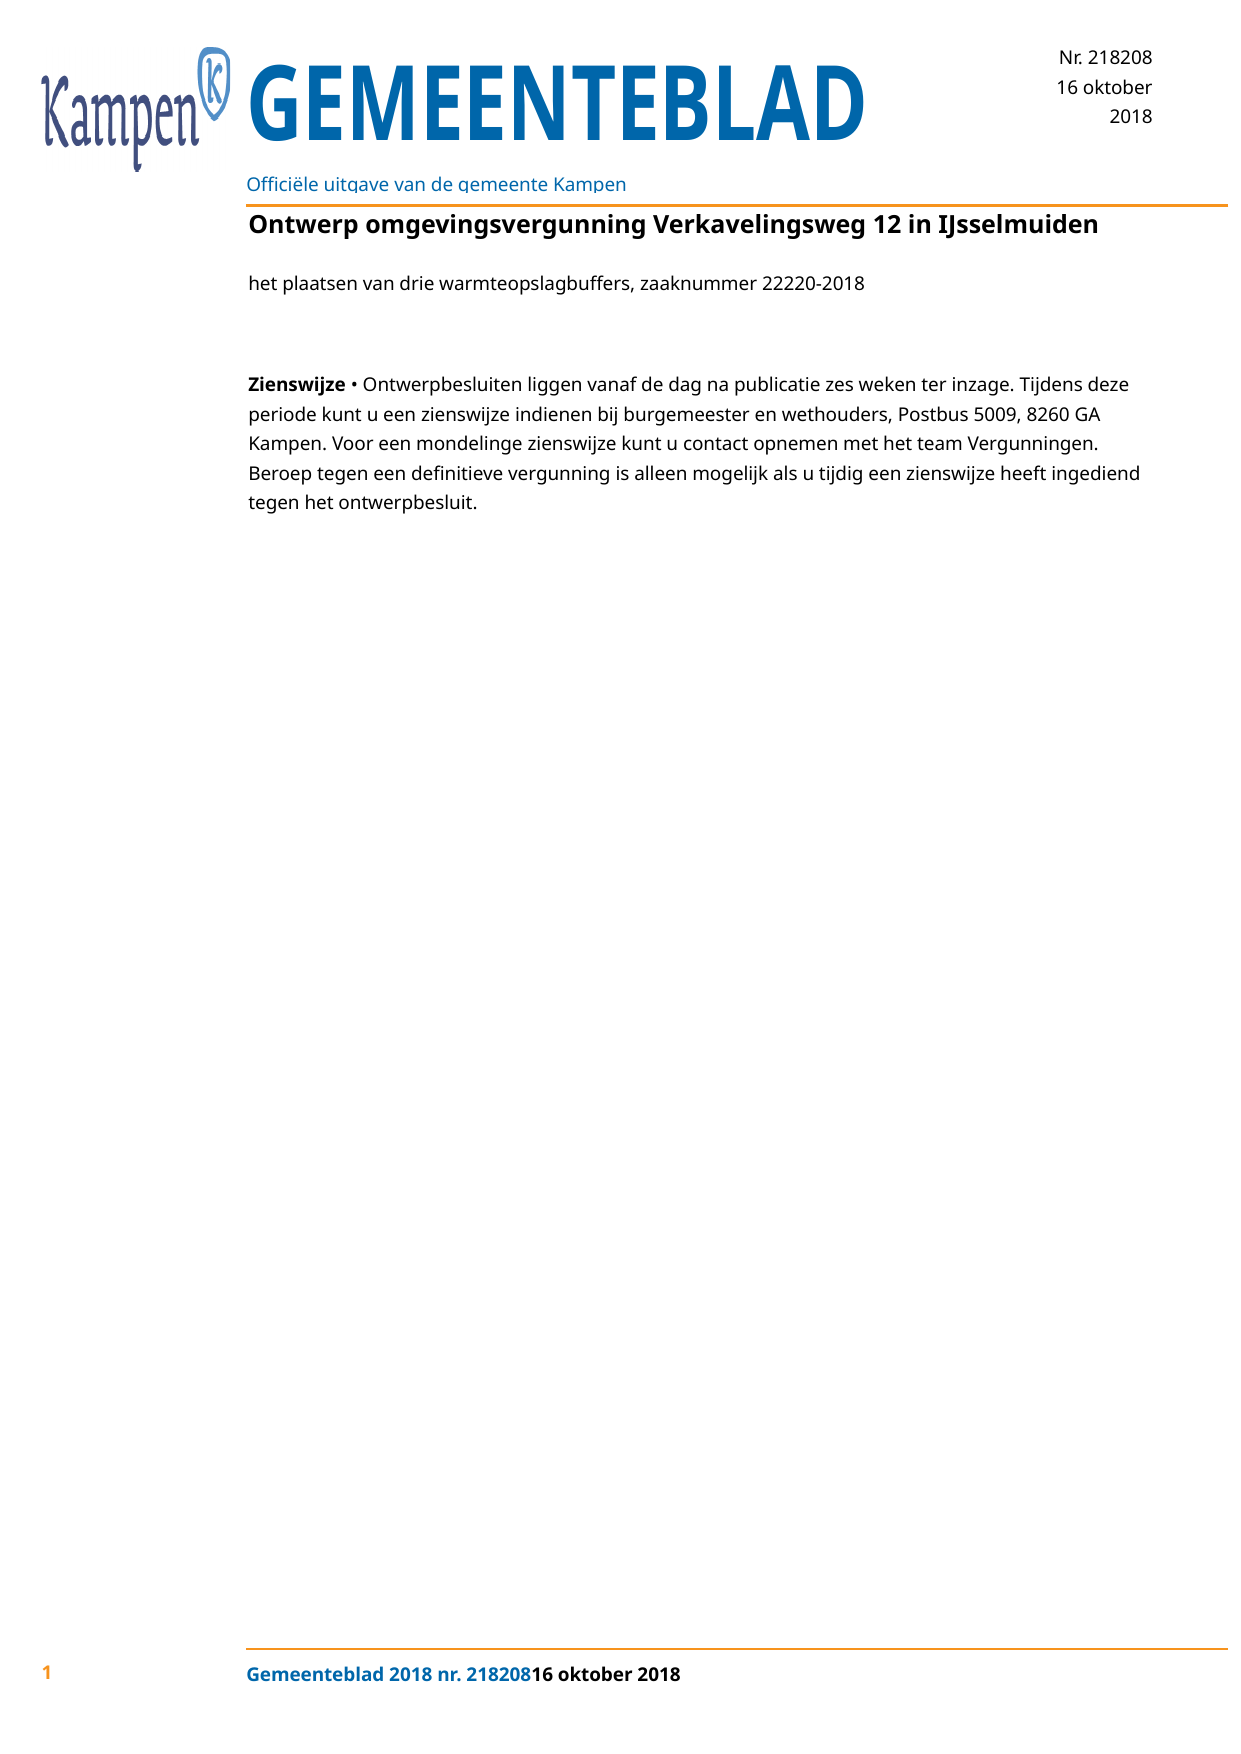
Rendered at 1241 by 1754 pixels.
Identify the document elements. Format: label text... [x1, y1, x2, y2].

text Zienswijze • Ontwerpbesluiten liggen vanaf de dag na publicatie zes weken ter inzage. Tijdens deze periode kunt u een zienswijze indienen bij burgemeester en wethouders, Postbus 5009, 8260 GA Kampen. Voor een mondelinge zienswijze kunt u contact opnemen met het team Vergunningen. Beroep tegen een definitieve vergunning is alleen mogelijk als u tijdig een zienswijze heeft ingediend tegen het ontwerpbesluit. [248, 371, 1152, 515]
text het plaatsen van drie warmteopslagbuffers, zaaknummer 22220-2018 [248, 270, 1152, 296]
picture [41, 47, 231, 172]
text Ontwerp omgevingsvergunning Verkavelingsweg 12 in IJsselmuiden [248, 207, 1152, 241]
